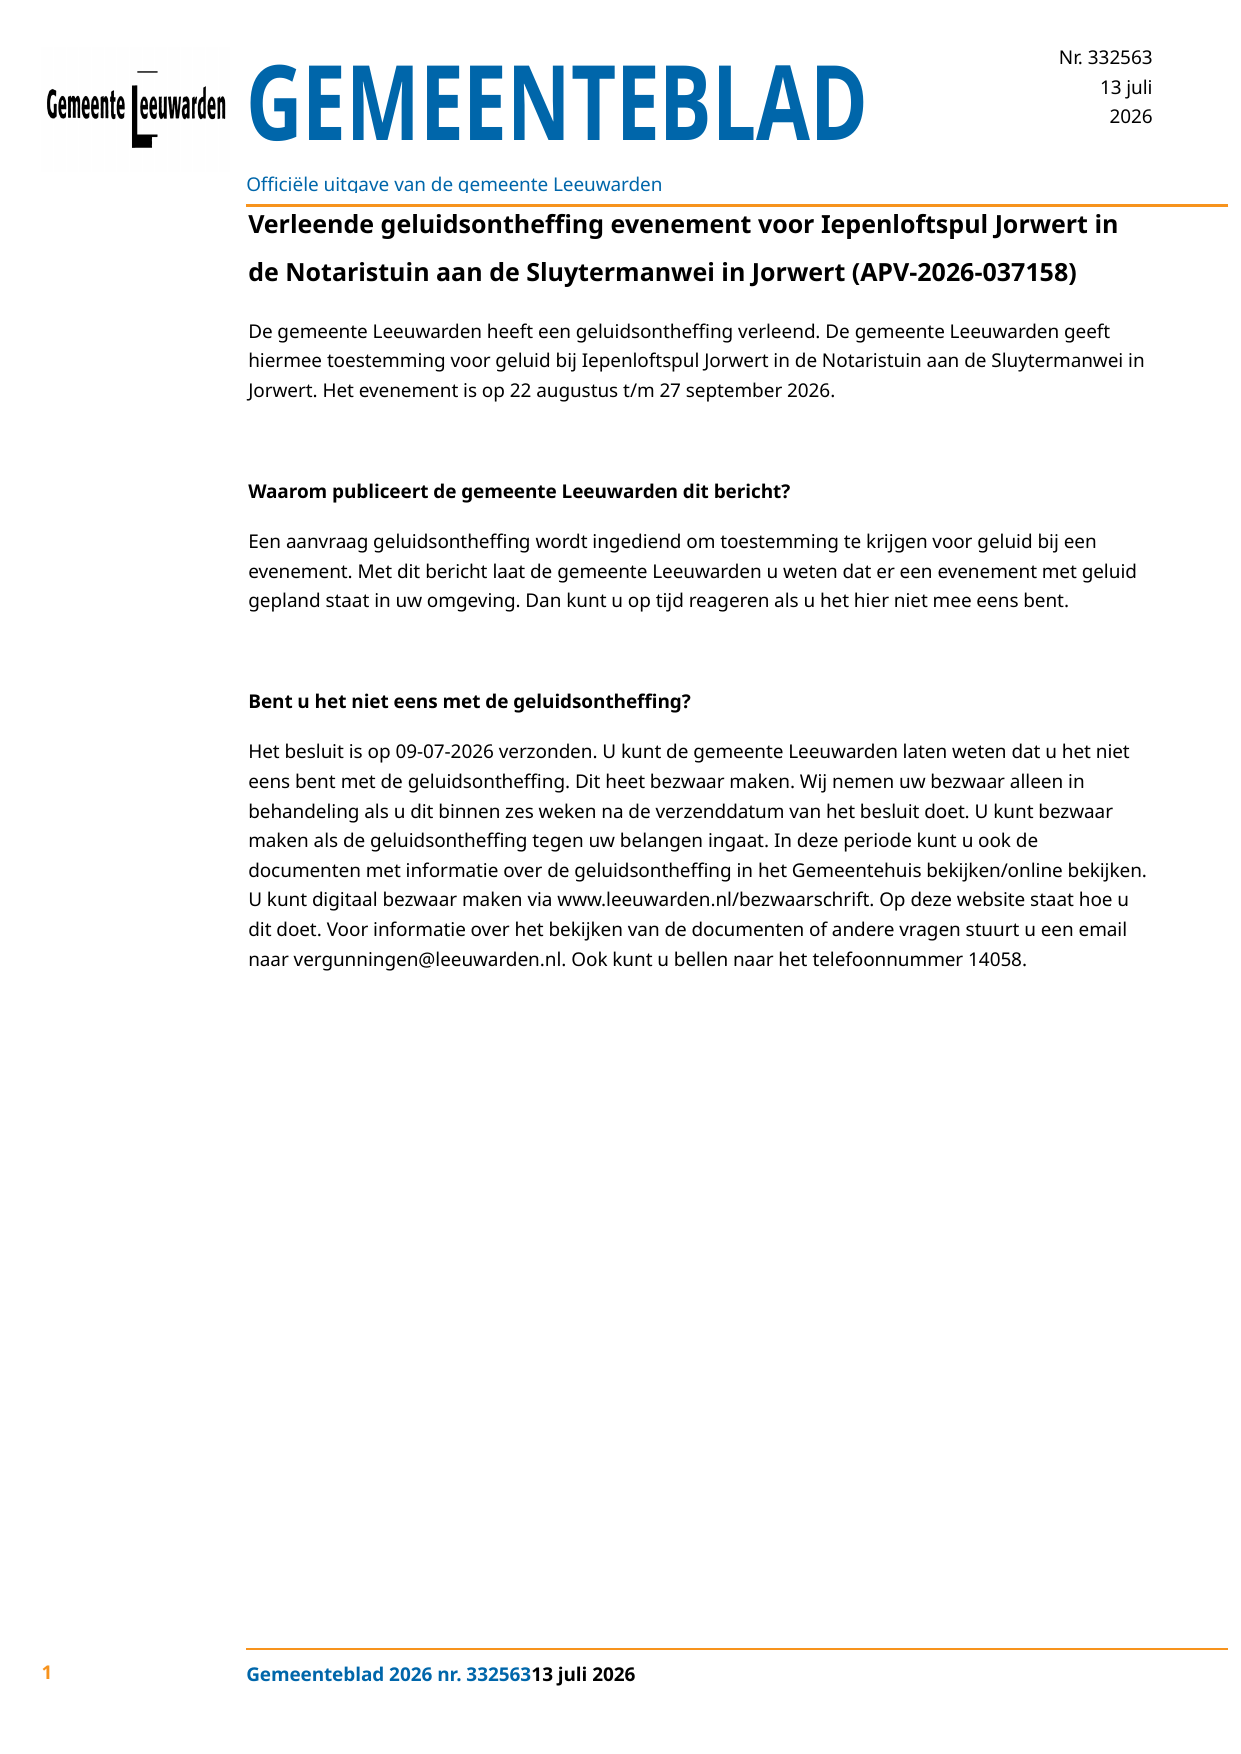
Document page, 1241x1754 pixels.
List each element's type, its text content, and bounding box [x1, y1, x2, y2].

text De gemeente Leeuwarden heeft een geluidsontheffing verleend. De gemeente Leeuwarden geeft hiermee toestemming voor geluid bij Iepenloftspul Jorwert in de Notaristuin aan de Sluytermanwei in Jorwert. Het evenement is op 22 augustus t/m 27 september 2026. [248, 318, 1152, 403]
text Het besluit is op 09-07-2026 verzonden. U kunt de gemeente Leeuwarden laten weten dat u het niet eens bent met de geluidsontheffing. Dit heet bezwaar maken. Wij nemen uw bezwaar alleen in behandeling als u dit binnen zes weken na de verzenddatum van het besluit doet. U kunt bezwaar maken als de geluidsontheffing tegen uw belangen ingaat. In deze periode kunt u ook de documenten met informatie over de geluidsontheffing in het Gemeentehuis bekijken/online bekijken. U kunt digitaal bezwaar maken via www.leeuwarden.nl/bezwaarschrift. Op deze website staat hoe u dit doet. Voor informatie over het bekijken van de documenten of andere vragen stuurt u een email naar vergunningen@leeuwarden.nl. Ook kunt u bellen naar het telefoonnummer 14058. [248, 739, 1152, 972]
text Een aanvraag geluidsontheffing wordt ingediend om toestemming te krijgen voor geluid bij een evenement. Met dit bericht laat de gemeente Leeuwarden u weten dat er een evenement met geluid gepland staat in uw omgeving. Dan kunt u op tijd reageren als u het hier niet mee eens bent. [248, 528, 1152, 613]
text Bent u het niet eens met de geluidsontheffing? [248, 688, 1152, 714]
text Verleende geluidsontheffing evenement voor Iepenloftspul Jorwert in de Notaristuin aan de Sluytermanwei in Jorwert (APV-2026-037158) [248, 207, 1152, 288]
text Waarom publiceert de gemeente Leeuwarden dit bericht? [248, 478, 1152, 504]
picture [41, 47, 231, 172]
